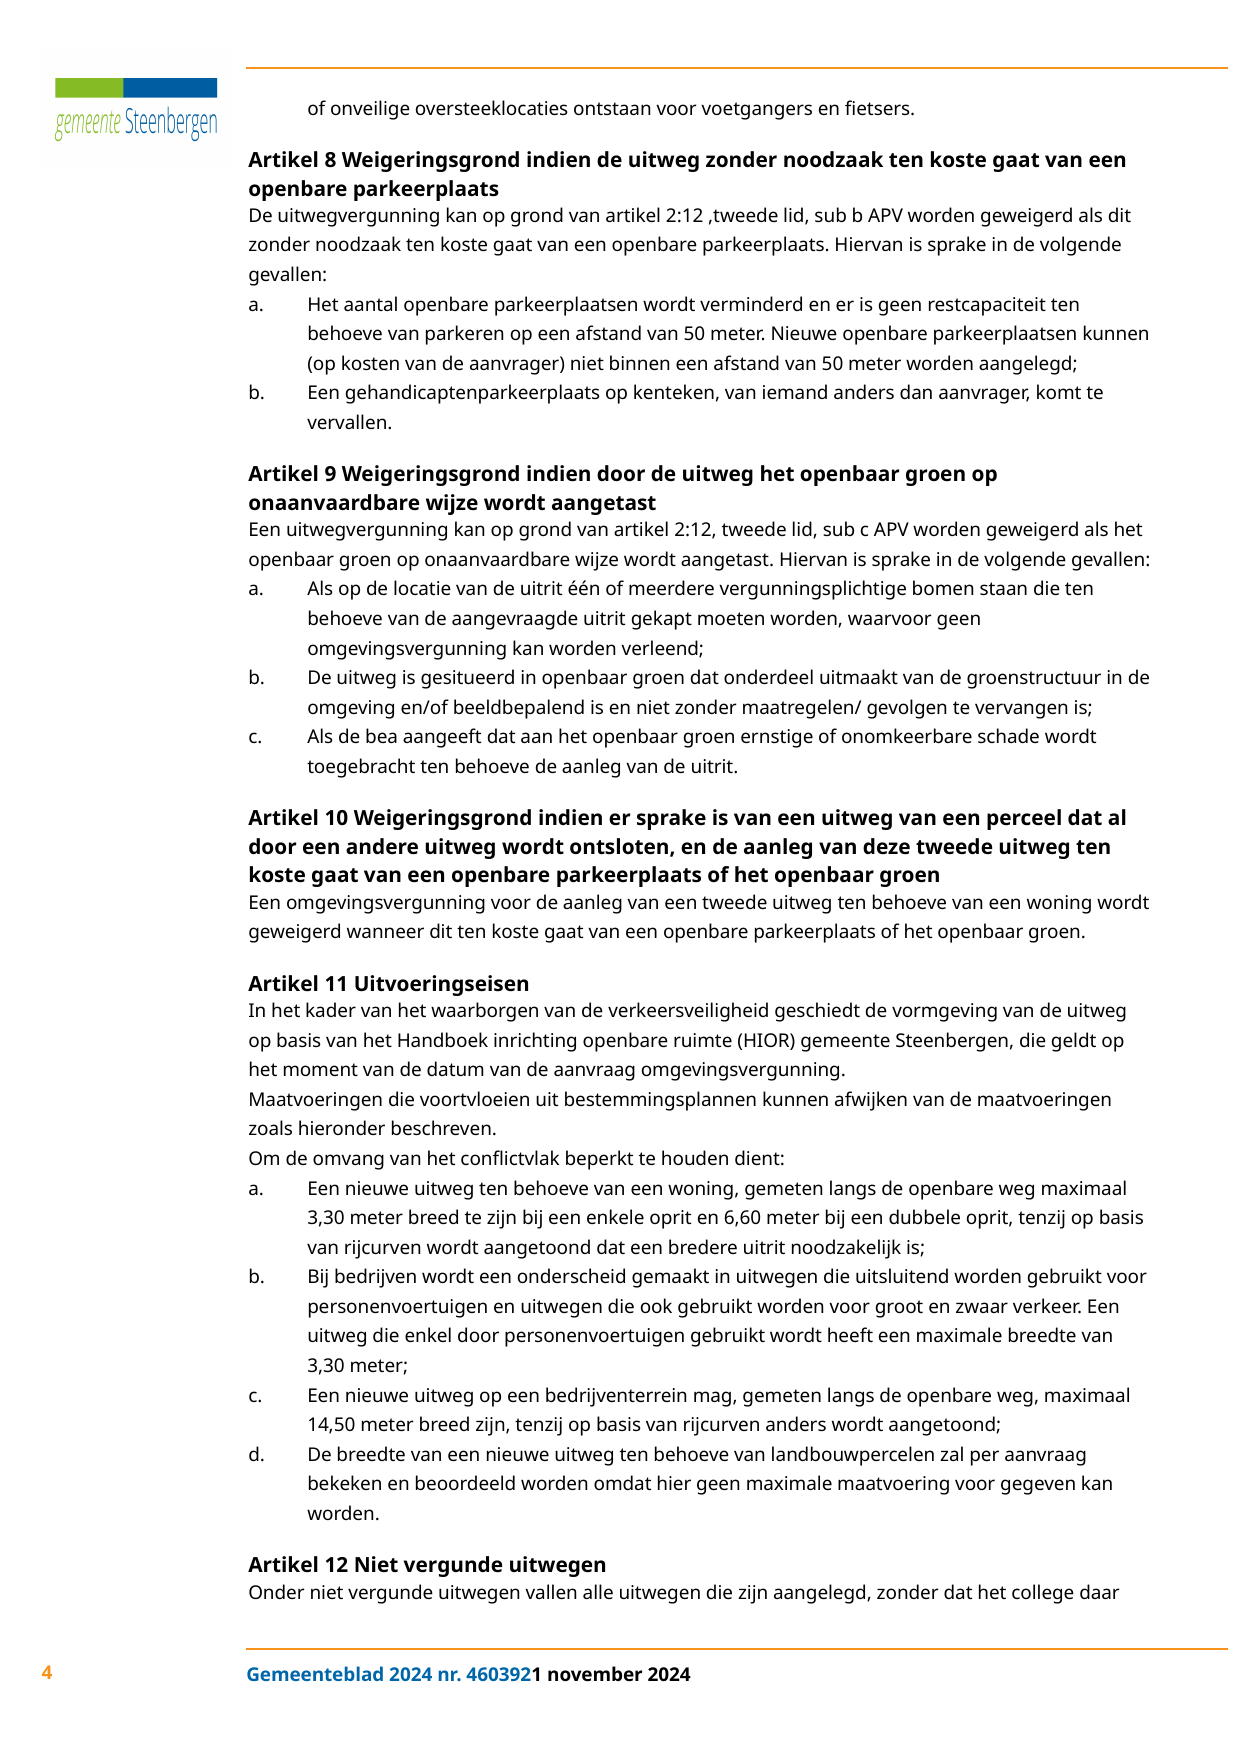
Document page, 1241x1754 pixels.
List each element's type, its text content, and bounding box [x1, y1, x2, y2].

text Een uitwegvergunning kan op grond van artikel 2:12, tweede lid, sub c APV worden geweigerd als het openbaar groen op onaanvaardbare wijze wordt aangetast. Hiervan is sprake in de volgende gevallen: [248, 516, 1152, 572]
text Artikel 12 Niet vergunde uitwegen [248, 1551, 1152, 1579]
text Artikel 10 Weigeringsgrond indien er sprake is van een uitweg van een perceel dat al door een andere uitweg wordt ontsloten, en de aanleg van deze tweede uitweg ten koste gaat van een openbare parkeerplaats of het openbaar groen [248, 803, 1152, 889]
text De uitwegvergunning kan op grond van artikel 2:12 ,tweede lid, sub b APV worden geweigerd als dit zonder noodzaak ten koste gaat van een openbare parkeerplaats. Hiervan is sprake in de volgende gevallen: [248, 202, 1152, 287]
text In het kader van het waarborgen van de verkeersveiligheid geschiedt de vormgeving van de uitweg op basis van het Handboek inrichting openbare ruimte (HIOR) gemeente Steenbergen, die geldt op het moment van de datum van de aanvraag omgevingsvergunning. [248, 997, 1152, 1082]
list De uitweg is gesitueerd in openbaar groen dat onderdeel uitmaakt van de groenstructuur in de omgeving en/of beeldbepalend is en niet zonder maatregelen/ gevolgen te vervangen is; [248, 664, 1152, 720]
list Een nieuwe uitweg ten behoeve van een woning, gemeten langs de openbare weg maximaal 3,30 meter breed te zijn bij een enkele oprit en 6,60 meter bij een dubbele oprit, tenzij op basis van rijcurven wordt aangetoond dat een bredere uitrit noodzakelijk is; [248, 1175, 1152, 1260]
list of onveilige oversteeklocaties ontstaan voor voetgangers en fietsers. [248, 95, 1152, 121]
text Een omgevingsvergunning voor de aanleg van een tweede uitweg ten behoeve van een woning wordt geweigerd wanneer dit ten koste gaat van een openbare parkeerplaats of het openbaar groen. [248, 889, 1152, 944]
text Onder niet vergunde uitwegen vallen alle uitwegen die zijn aangelegd, zonder dat het college daar [248, 1579, 1152, 1605]
text Maatvoeringen die voortvloeien uit bestemmingsplannen kunnen afwijken van de maatvoeringen zoals hieronder beschreven. [248, 1086, 1152, 1141]
picture [41, 47, 231, 172]
list De breedte van een nieuwe uitweg ten behoeve van landbouwpercelen zal per aanvraag bekeken en beoordeeld worden omdat hier geen maximale maatvoering voor gegeven kan worden. [248, 1441, 1152, 1526]
list Het aantal openbare parkeerplaatsen wordt verminderd en er is geen restcapaciteit ten behoeve van parkeren op een afstand van 50 meter. Nieuwe openbare parkeerplaatsen kunnen (op kosten van de aanvrager) niet binnen een afstand van 50 meter worden aangelegd; [248, 291, 1152, 376]
text Artikel 8 Weigeringsgrond indien de uitweg zonder noodzaak ten koste gaat van een openbare parkeerplaats [248, 145, 1152, 202]
text Artikel 9 Weigeringsgrond indien door de uitweg het openbaar groen op onaanvaardbare wijze wordt aangetast [248, 459, 1152, 516]
text Artikel 11 Uitvoeringseisen [248, 969, 1152, 997]
text Om de omvang van het conflictvlak beperkt te houden dient: [248, 1145, 1152, 1171]
list Als op de locatie van de uitrit één of meerdere vergunningsplichtige bomen staan die ten behoeve van de aangevraagde uitrit gekapt moeten worden, waarvoor geen omgevingsvergunning kan worden verleend; [248, 576, 1152, 661]
list Een nieuwe uitweg op een bedrijventerrein mag, gemeten langs de openbare weg, maximaal 14,50 meter breed zijn, tenzij op basis van rijcurven anders wordt aangetoond; [248, 1382, 1152, 1437]
list Een gehandicaptenparkeerplaats op kenteken, van iemand anders dan aanvrager, komt te vervallen. [248, 379, 1152, 435]
list Als de bea aangeeft dat aan het openbaar groen ernstige of onomkeerbare schade wordt toegebracht ten behoeve de aanleg van de uitrit. [248, 723, 1152, 779]
list Bij bedrijven wordt een onderscheid gemaakt in uitwegen die uitsluitend worden gebruikt voor personenvoertuigen en uitwegen die ook gebruikt worden voor groot en zwaar verkeer. Een uitweg die enkel door personenvoertuigen gebruikt wordt heeft een maximale breedte van 3,30 meter; [248, 1263, 1152, 1378]
